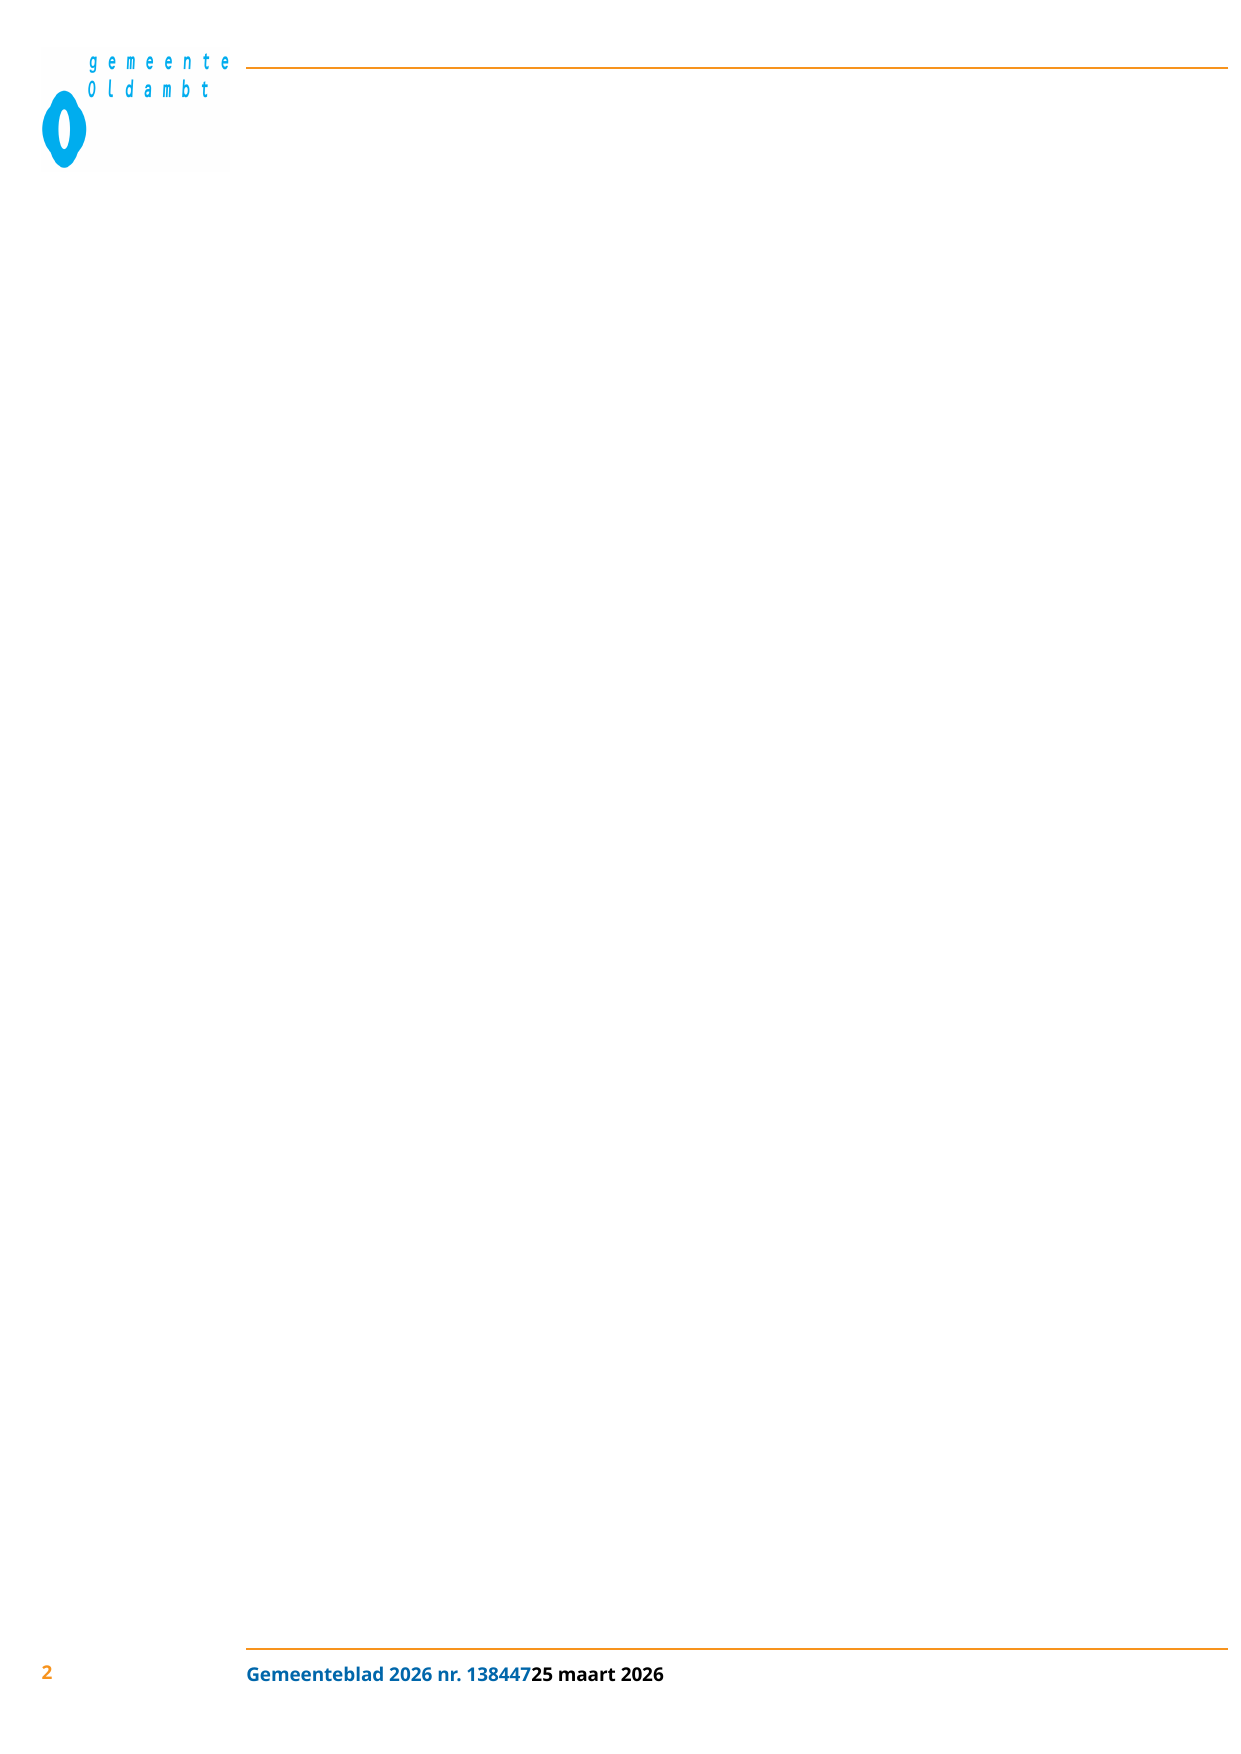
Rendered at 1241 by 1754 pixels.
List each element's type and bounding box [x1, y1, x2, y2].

picture [41, 47, 231, 172]
